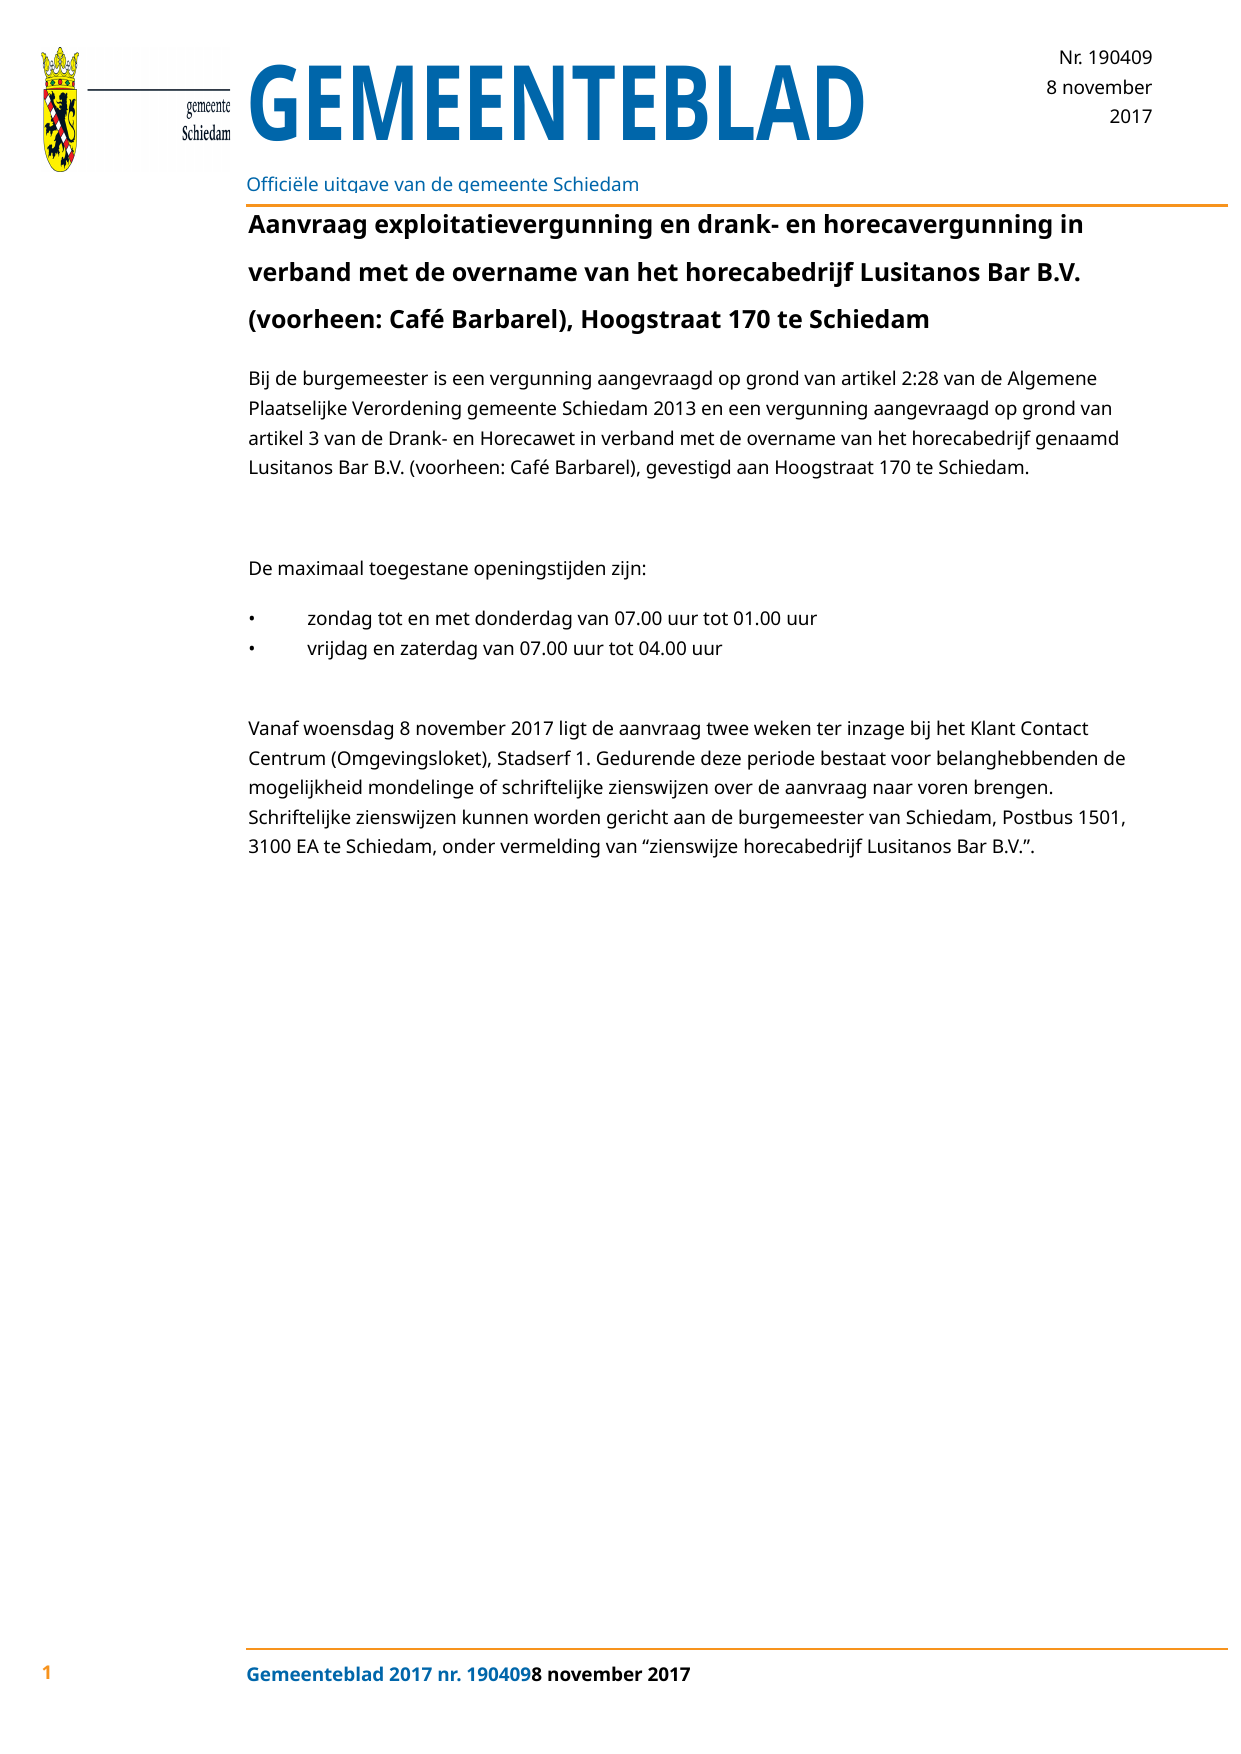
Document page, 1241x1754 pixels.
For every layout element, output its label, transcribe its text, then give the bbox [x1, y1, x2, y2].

text Vanaf woensdag 8 november 2017 ligt de aanvraag twee weken ter inzage bij het Klant Contact Centrum (Omgevingsloket), Stadserf 1. Gedurende deze periode bestaat voor belanghebbenden de mogelijkheid mondelinge of schriftelijke zienswijzen over de aanvraag naar voren brengen. Schriftelijke zienswijzen kunnen worden gericht aan de burgemeester van Schiedam, Postbus 1501, 3100 EA te Schiedam, onder vermelding van “zienswijze horecabedrijf Lusitanos Bar B.V.”. [248, 715, 1152, 859]
list zondag tot en met donderdag van 07.00 uur tot 01.00 uur [248, 606, 1152, 631]
list vrijdag en zaterdag van 07.00 uur tot 04.00 uur [248, 635, 1152, 661]
picture [41, 47, 231, 172]
text De maximaal toegestane openingstijden zijn: [248, 555, 1152, 581]
text Aanvraag exploitatievergunning en drank- en horecavergunning in verband met de overname van het horecabedrijf Lusitanos Bar B.V. (voorheen: Café Barbarel), Hoogstraat 170 te Schiedam [248, 207, 1152, 336]
text Bij de burgemeester is een vergunning aangevraagd op grond van artikel 2:28 van de Algemene Plaatselijke Verordening gemeente Schiedam 2013 en een vergunning aangevraagd op grond van artikel 3 van de Drank- en Horecawet in verband met de overname van het horecabedrijf genaamd Lusitanos Bar B.V. (voorheen: Café Barbarel), gevestigd aan Hoogstraat 170 te Schiedam. [248, 366, 1152, 480]
